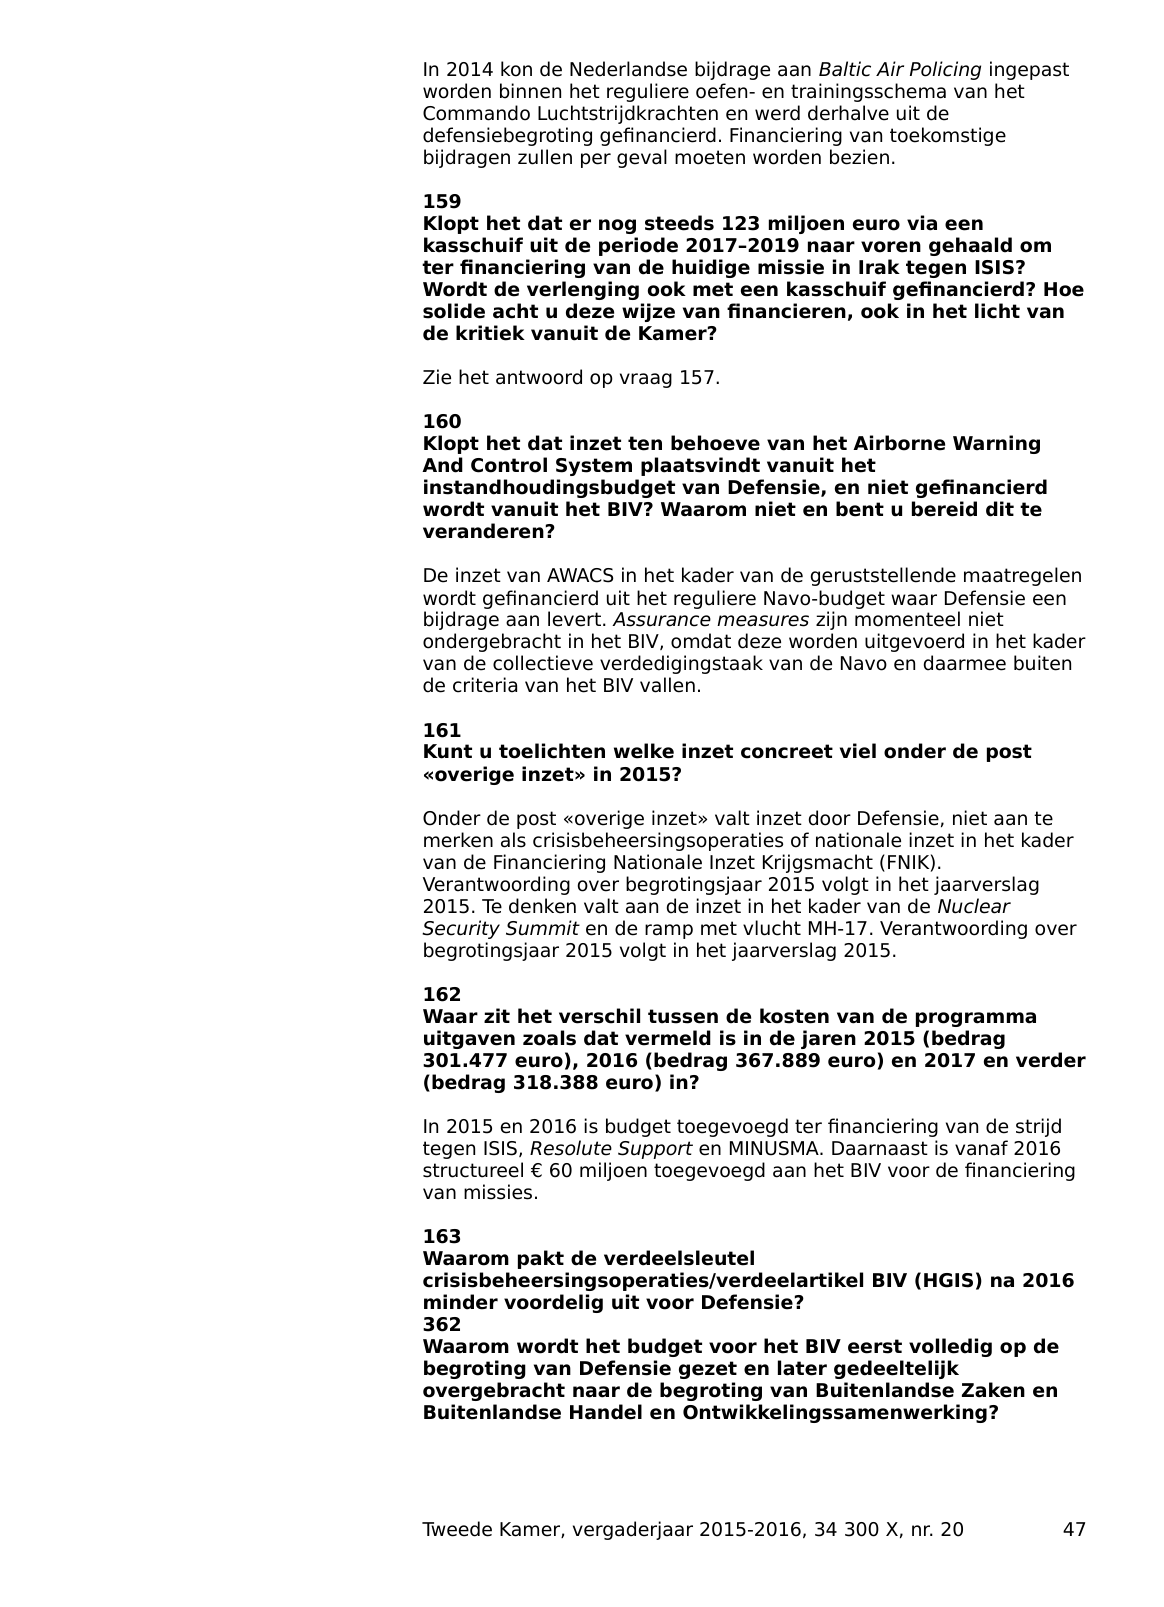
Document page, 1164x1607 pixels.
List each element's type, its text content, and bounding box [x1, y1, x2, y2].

text Waar zit het verschil tussen de kosten van de programma uitgaven zoals dat vermeld is in de jaren 2015 (bedrag 301.477 euro), 2016 (bedrag 367.889 euro) en 2017 en verder (bedrag 318.388 euro) in? [422, 1006, 1087, 1093]
text Kunt u toelichten welke inzet concreet viel onder de post «overige inzet» in 2015? [422, 741, 1087, 785]
text In 2015 en 2016 is budget toegevoegd ter financiering van de strijd tegen ISIS, Resolute Support en MINUSMA. Daarnaast is vanaf 2016 structureel € 60 miljoen toegevoegd aan het BIV voor de financiering van missies. [422, 1116, 1087, 1204]
text 159 [422, 191, 1087, 213]
text 362 [422, 1314, 1087, 1336]
text Zie het antwoord op vraag 157. [422, 367, 1087, 389]
text 160 [422, 411, 1087, 433]
text De inzet van AWACS in het kader van de geruststellende maatregelen wordt gefinancierd uit het reguliere Navo-budget waar Defensie een bijdrage aan levert. Assurance measures zijn momenteel niet ondergebracht in het BIV, omdat deze worden uitgevoerd in het kader van de collectieve verdedigingstaak van de Navo en daarmee buiten de criteria van het BIV vallen. [422, 565, 1087, 697]
text In 2014 kon de Nederlandse bijdrage aan Baltic Air Policing ingepast worden binnen het reguliere oefen- en trainingsschema van het Commando Luchtstrijdkrachten en werd derhalve uit de defensiebegroting gefinancierd. Financiering van toekomstige bijdragen zullen per geval moeten worden bezien. [422, 59, 1087, 169]
text Waarom pakt de verdeelsleutel crisisbeheersingsoperaties/verdeelartikel BIV (HGIS) na 2016 minder voordelig uit voor Defensie? [422, 1248, 1087, 1314]
text Waarom wordt het budget voor het BIV eerst volledig op de begroting van Defensie gezet en later gedeeltelijk overgebracht naar de begroting van Buitenlandse Zaken en Buitenlandse Handel en Ontwikkelingssamenwerking? [422, 1336, 1087, 1424]
text 161 [422, 719, 1087, 741]
text 163 [422, 1226, 1087, 1248]
text 162 [422, 984, 1087, 1006]
text Klopt het dat inzet ten behoeve van het Airborne Warning And Control System plaatsvindt vanuit het instandhoudingsbudget van Defensie, en niet gefinancierd wordt vanuit het BIV? Waarom niet en bent u bereid dit te veranderen? [422, 433, 1087, 543]
text Onder de post «overige inzet» valt inzet door Defensie, niet aan te merken als crisisbeheersingsoperaties of nationale inzet in het kader van de Financiering Nationale Inzet Krijgsmacht (FNIK). Verantwoording over begrotingsjaar 2015 volgt in het jaarverslag 2015. Te denken valt aan de inzet in het kader van de Nuclear Security Summit en de ramp met vlucht MH-17. Verantwoording over begrotingsjaar 2015 volgt in het jaarverslag 2015. [422, 808, 1087, 961]
text Klopt het dat er nog steeds 123 miljoen euro via een kasschuif uit de periode 2017–2019 naar voren gehaald om ter financiering van de huidige missie in Irak tegen ISIS? Wordt de verlenging ook met een kasschuif gefinancierd? Hoe solide acht u deze wijze van financieren, ook in het licht van de kritiek vanuit de Kamer? [422, 213, 1087, 345]
